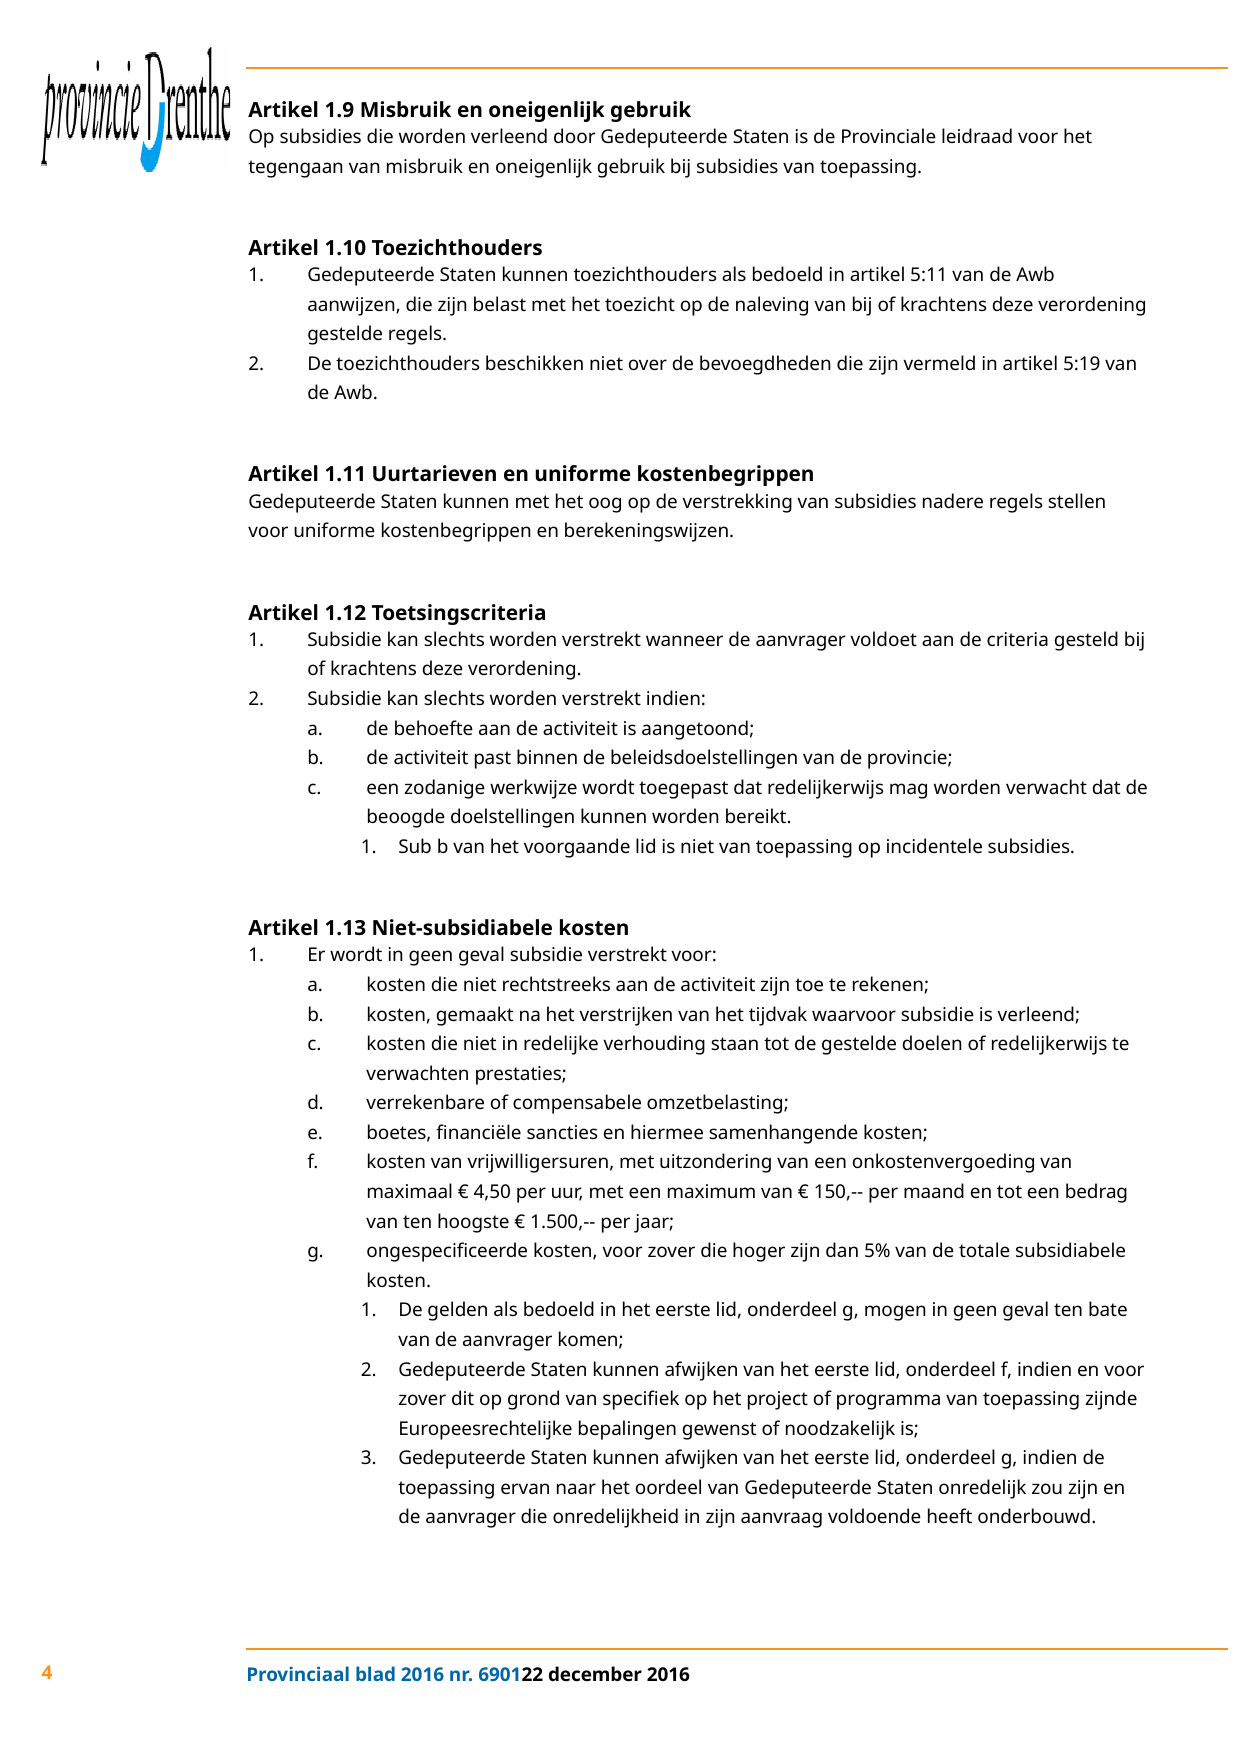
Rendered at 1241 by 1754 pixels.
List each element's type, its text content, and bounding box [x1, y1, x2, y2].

list Sub b van het voorgaande lid is niet van toepassing op incidentele subsidies. [361, 833, 1152, 859]
picture [41, 47, 231, 172]
text Op subsidies die worden verleend door Gedeputeerde Staten is de Provinciale leidraad voor het tegengaan van misbruik en oneigenlijk gebruik bij subsidies van toepassing. [248, 123, 1152, 178]
list verrekenbare of compensabele omzetbelasting; [307, 1089, 1152, 1115]
text Artikel 1.13 Niet-subsidiabele kosten [248, 913, 1152, 942]
text Artikel 1.10 Toezichthouders [248, 233, 1152, 261]
text Gedeputeerde Staten kunnen met het oog op de verstrekking van subsidies nadere regels stellen voor uniforme kostenbegrippen en berekeningswijzen. [248, 488, 1152, 543]
list kosten van vrijwilligersuren, met uitzondering van een onkostenvergoeding van maximaal € 4,50 per uur, met een maximum van € 150,-- per maand en tot een bedrag van ten hoogste € 1.500,-- per jaar; [307, 1149, 1152, 1233]
list kosten die niet in redelijke verhouding staan tot de gestelde doelen of redelijkerwijs te verwachten prestaties; [307, 1030, 1152, 1086]
list de behoefte aan de activiteit is aangetoond; [307, 715, 1152, 741]
list de activiteit past binnen de beleidsdoelstellingen van de provincie; [307, 744, 1152, 770]
list Gedeputeerde Staten kunnen afwijken van het eerste lid, onderdeel f, indien en voor zover dit op grond van specifiek op het project of programma van toepassing zijnde Europeesrechtelijke bepalingen gewenst of noodzakelijk is; [361, 1356, 1152, 1441]
list Er wordt in geen geval subsidie verstrekt voor: [248, 942, 1152, 967]
list kosten, gemaakt na het verstrijken van het tijdvak waarvoor subsidie is verleend; [307, 1001, 1152, 1026]
list kosten die niet rechtstreeks aan de activiteit zijn toe te rekenen; [307, 971, 1152, 997]
list een zodanige werkwijze wordt toegepast dat redelijkerwijs mag worden verwacht dat de beoogde doelstellingen kunnen worden bereikt. [307, 774, 1152, 829]
list Subsidie kan slechts worden verstrekt wanneer de aanvrager voldoet aan de criteria gesteld bij of krachtens deze verordening. [248, 626, 1152, 681]
list Gedeputeerde Staten kunnen afwijken van het eerste lid, onderdeel g, indien de toepassing ervan naar het oordeel van Gedeputeerde Staten onredelijk zou zijn en de aanvrager die onredelijkheid in zijn aanvraag voldoende heeft onderbouwd. [361, 1444, 1152, 1529]
list Subsidie kan slechts worden verstrekt indien: [248, 685, 1152, 711]
text Artikel 1.9 Misbruik en oneigenlijk gebruik [248, 95, 1152, 123]
text Artikel 1.12 Toetsingscriteria [248, 598, 1152, 626]
text Artikel 1.11 Uurtarieven en uniforme kostenbegrippen [248, 459, 1152, 488]
list boetes, financiële sancties en hiermee samenhangende kosten; [307, 1119, 1152, 1145]
list De toezichthouders beschikken niet over de bevoegdheden die zijn vermeld in artikel 5:19 van de Awb. [248, 350, 1152, 405]
list Gedeputeerde Staten kunnen toezichthouders als bedoeld in artikel 5:11 van de Awb aanwijzen, die zijn belast met het toezicht op de naleving van bij of krachtens deze verordening gestelde regels. [248, 261, 1152, 346]
list De gelden als bedoeld in het eerste lid, onderdeel g, mogen in geen geval ten bate van de aanvrager komen; [361, 1297, 1152, 1352]
list ongespecificeerde kosten, voor zover die hoger zijn dan 5% van de totale subsidiabele kosten. [307, 1237, 1152, 1293]
